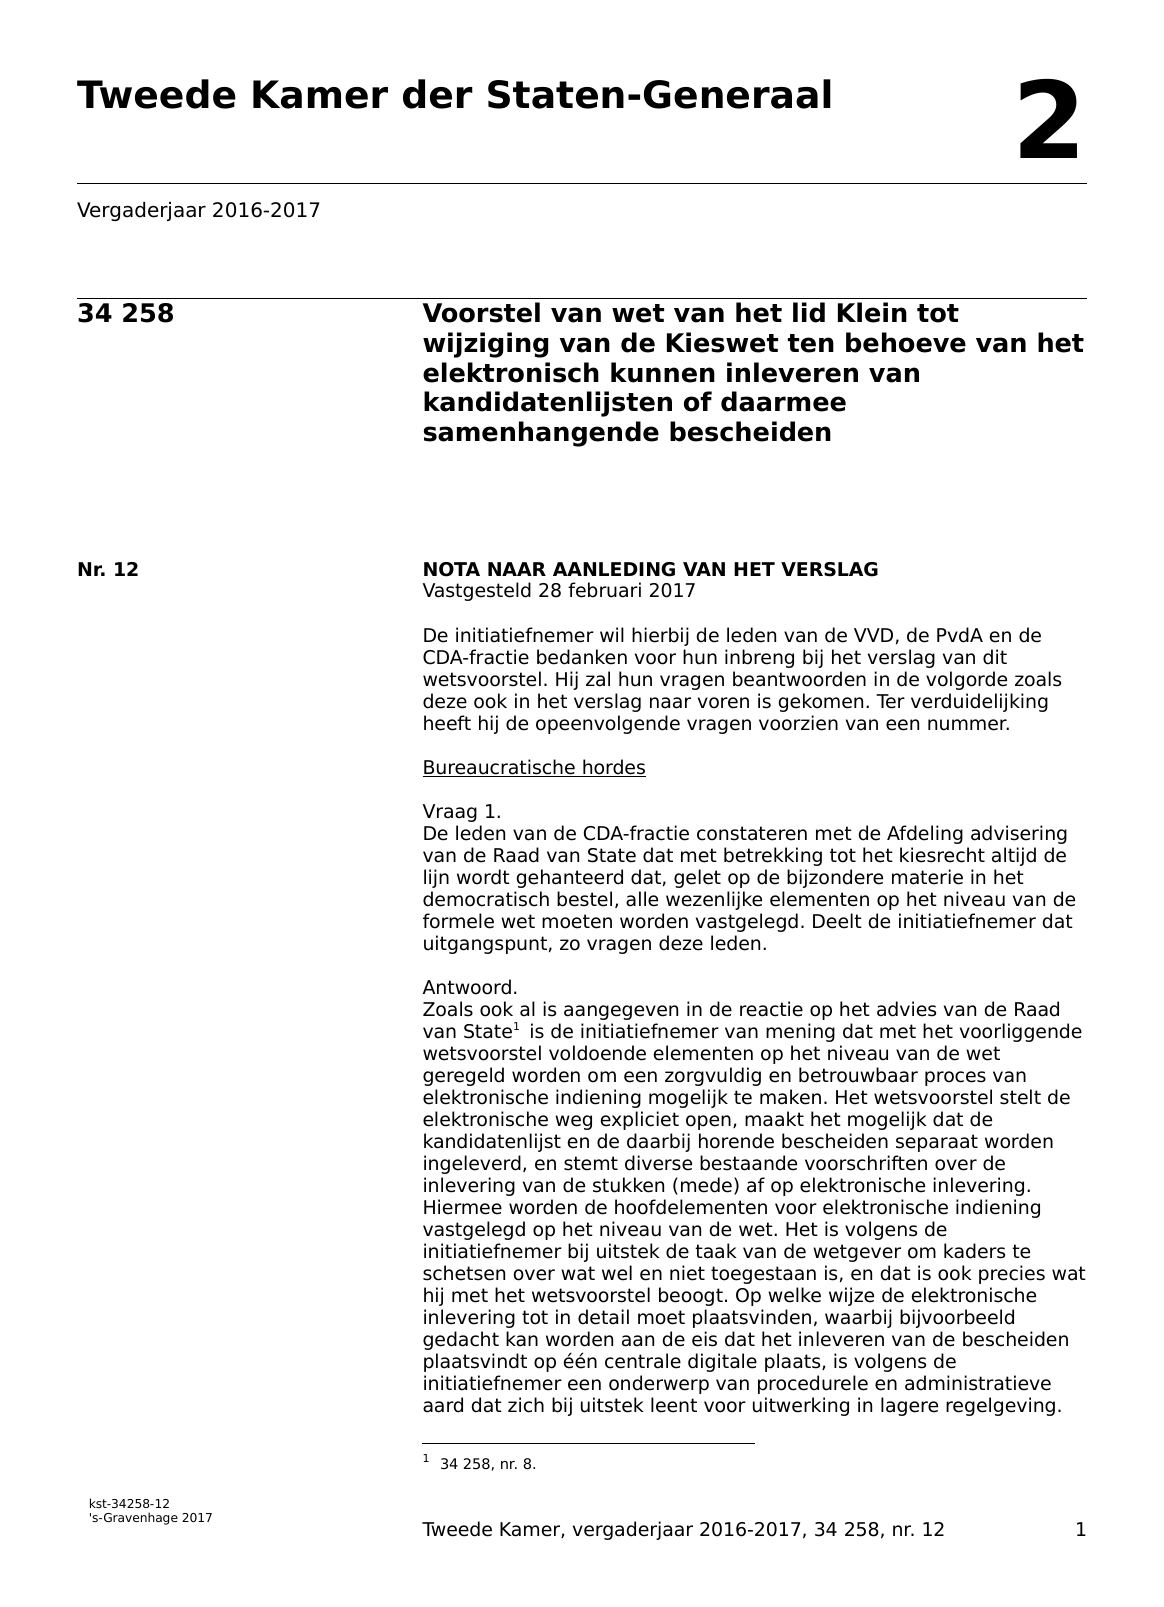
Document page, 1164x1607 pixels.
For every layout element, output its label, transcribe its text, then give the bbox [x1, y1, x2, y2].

text 's-Gravenhage 2017 [88, 1511, 323, 1525]
text Vraag 1. [422, 801, 1087, 823]
text 34 258, nr. 8. [422, 1452, 1087, 1474]
table_header 2 [886, 59, 1087, 183]
text Zoals ook al is aangegeven in de reactie op het advies van de Raad van State is de initiatiefnemer van mening dat met het voorliggende wetsvoorstel voldoende elementen op het niveau van de wet geregeld worden om een zorgvuldig en betrouwbaar proces van elektronische indiening mogelijk te maken. Het wetsvoorstel stelt de elektronische weg expliciet open, maakt het mogelijk dat de kandidatenlijst en de daarbij horende bescheiden separaat worden ingeleverd, en stemt diverse bestaande voorschriften over de inlevering van de stukken (mede) af op elektronische inlevering. Hiermee worden de hoofdelementen voor elektronische indiening vastgelegd op het niveau van de wet. Het is volgens de initiatiefnemer bij uitstek de taak van de wetgever om kaders te schetsen over wat wel en niet toegestaan is, en dat is ook precies wat hij met het wetsvoorstel beoogt. Op welke wijze de elektronische inlevering tot in detail moet plaatsvinden, waarbij bijvoorbeeld gedacht kan worden aan de eis dat het inleveren van de bescheiden plaatsvindt op één centrale digitale plaats, is volgens de initiatiefnemer een onderwerp van procedurele en administratieve aard dat zich bij uitstek leent voor uitwerking in lagere regelgeving. [422, 999, 1087, 1416]
text Vastgesteld 28 februari 2017 [422, 580, 1087, 602]
subtitle 34 258 Voorstel van wet van het lid Klein tot wijziging van de Kieswet ten behoeve van het elektronisch kunnen inleveren van kandidatenlijsten of daarmee samenhangende bescheiden [77, 299, 1087, 447]
text De initiatiefnemer wil hierbij de leden van de VVD, de PvdA en de CDA-fractie bedanken voor hun inbreng bij het verslag van dit wetsvoorstel. Hij zal hun vragen beantwoorden in de volgorde zoals deze ook in het verslag naar voren is gekomen. Ter verduidelijking heeft hij de opeenvolgende vragen voorzien van een nummer. [422, 624, 1087, 734]
subtitle Nr. 12 NOTA NAAR AANLEDING VAN HET VERSLAG [77, 558, 1087, 580]
table_header Tweede Kamer der Staten-Generaal [77, 59, 886, 183]
text kst-34258-12 [88, 1497, 323, 1511]
text Antwoord. [422, 977, 1087, 999]
text De leden van de CDA-fractie constateren met de Afdeling advisering van de Raad van State dat met betrekking tot het kiesrecht altijd de lijn wordt gehanteerd dat, gelet op de bijzondere materie in het democratisch bestel, alle wezenlijke elementen op het niveau van de formele wet moeten worden vastgelegd. Deelt de initiatiefnemer dat uitgangspunt, zo vragen deze leden. [422, 823, 1087, 955]
subtitle Bureaucratische hordes [422, 757, 1087, 779]
table_cell Vergaderjaar 2016-2017 [77, 184, 1087, 298]
